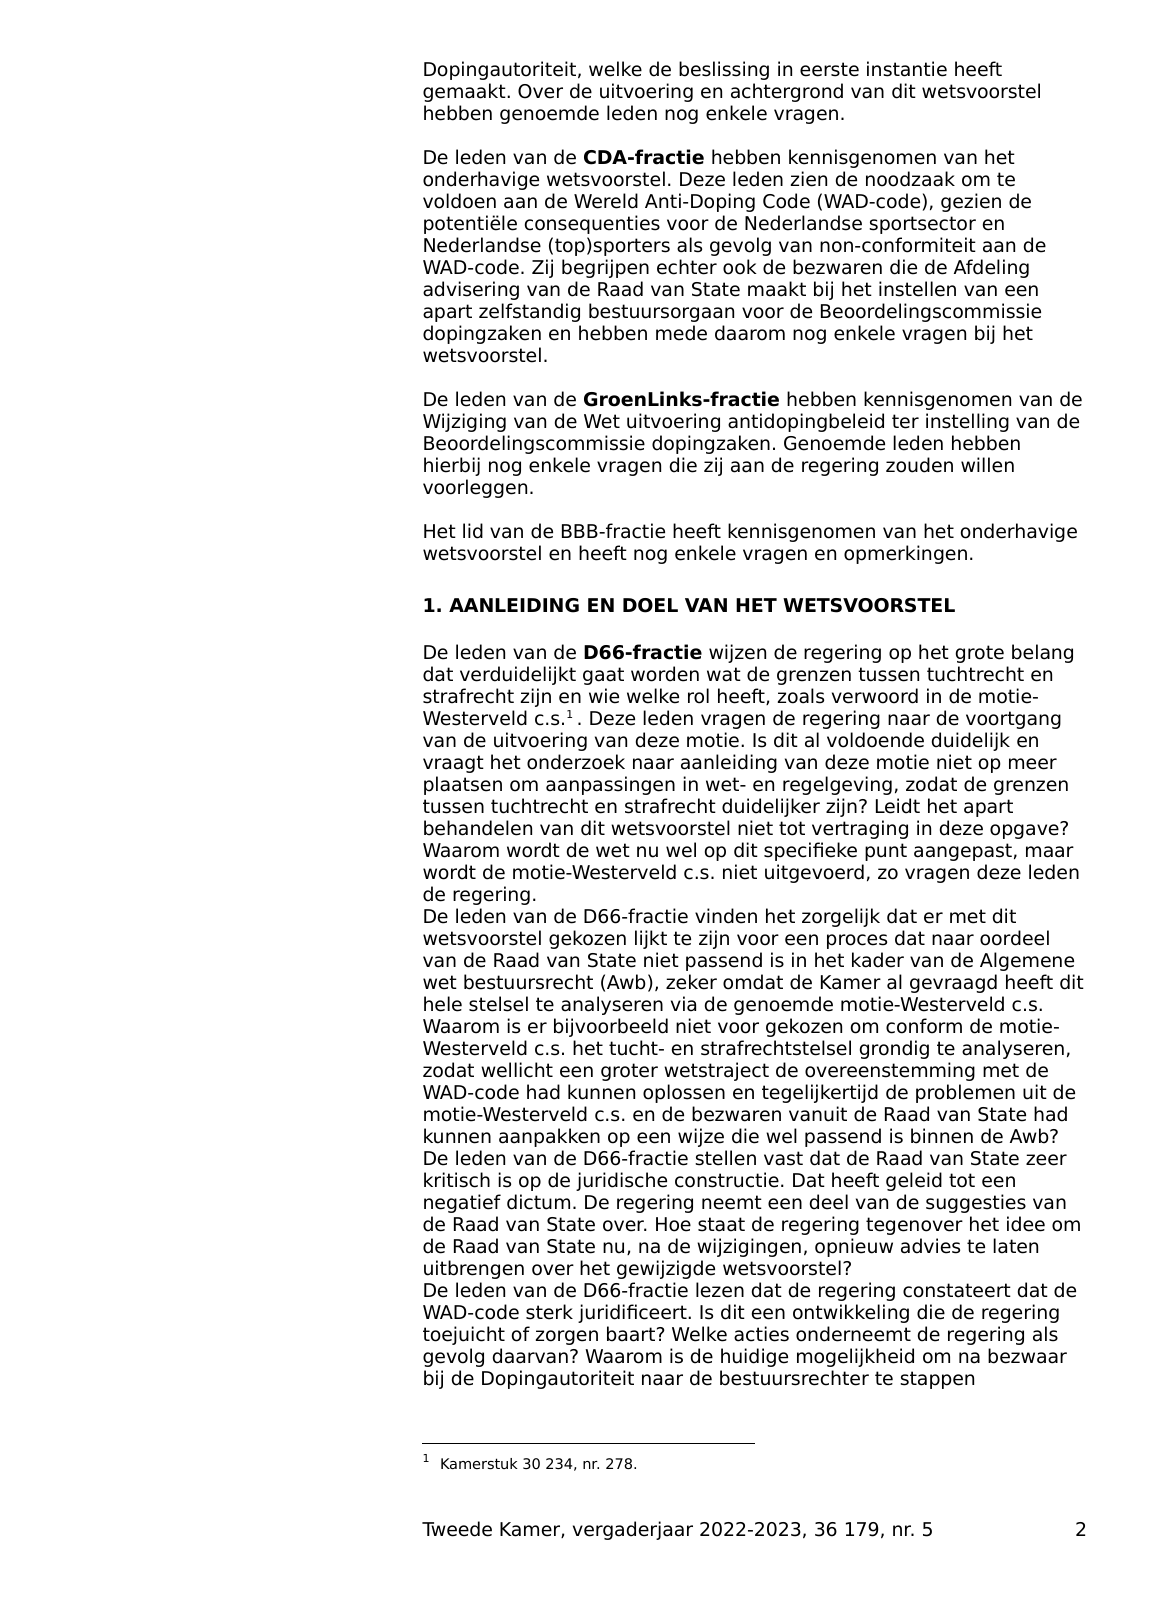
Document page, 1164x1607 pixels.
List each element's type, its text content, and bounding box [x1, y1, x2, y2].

text De leden van de D66-fractie vinden het zorgelijk dat er met dit wetsvoorstel gekozen lijkt te zijn voor een proces dat naar oordeel van de Raad van State niet passend is in het kader van de Algemene wet bestuursrecht (Awb), zeker omdat de Kamer al gevraagd heeft dit hele stelsel te analyseren via de genoemde motie-Westerveld c.s. Waarom is er bijvoorbeeld niet voor gekozen om conform de motie-Westerveld c.s. het tucht- en strafrechtstelsel grondig te analyseren, zodat wellicht een groter wetstraject de overeenstemming met de WAD-code had kunnen oplossen en tegelijkertijd de problemen uit de motie-Westerveld c.s. en de bezwaren vanuit de Raad van State had kunnen aanpakken op een wijze die wel passend is binnen de Awb? [422, 906, 1087, 1148]
text De leden van de CDA-fractie hebben kennisgenomen van het onderhavige wetsvoorstel. Deze leden zien de noodzaak om te voldoen aan de Wereld Anti-Doping Code (WAD-code), gezien de potentiële consequenties voor de Nederlandse sportsector en Nederlandse (top)sporters als gevolg van non-conformiteit aan de WAD-code. Zij begrijpen echter ook de bezwaren die de Afdeling advisering van de Raad van State maakt bij het instellen van een apart zelfstandig bestuursorgaan voor de Beoordelingscommissie dopingzaken en hebben mede daarom nog enkele vragen bij het wetsvoorstel. [422, 147, 1087, 367]
text Het lid van de BBB-fractie heeft kennisgenomen van het onderhavige wetsvoorstel en heeft nog enkele vragen en opmerkingen. [422, 521, 1087, 565]
text De leden van de D66-fractie lezen dat de regering constateert dat de WAD-code sterk juridificeert. Is dit een ontwikkeling die de regering toejuicht of zorgen baart? Welke acties onderneemt de regering als gevolg daarvan? Waarom is de huidige mogelijkheid om na bezwaar bij de Dopingautoriteit naar de bestuursrechter te stappen [422, 1279, 1087, 1389]
text De leden van de D66-fractie stellen vast dat de Raad van State zeer kritisch is op de juridische constructie. Dat heeft geleid tot een negatief dictum. De regering neemt een deel van de suggesties van de Raad van State over. Hoe staat de regering tegenover het idee om de Raad van State nu, na de wijzigingen, opnieuw advies te laten uitbrengen over het gewijzigde wetsvoorstel? [422, 1148, 1087, 1279]
text Kamerstuk 30 234, nr. 278. [422, 1452, 1087, 1474]
text De leden van de D66-fractie wijzen de regering op het grote belang dat verduidelijkt gaat worden wat de grenzen tussen tuchtrecht en strafrecht zijn en wie welke rol heeft, zoals verwoord in de motie-Westerveld c.s.. Deze leden vragen de regering naar de voortgang van de uitvoering van deze motie. Is dit al voldoende duidelijk en vraagt het onderzoek naar aanleiding van deze motie niet op meer plaatsen om aanpassingen in wet- en regelgeving, zodat de grenzen tussen tuchtrecht en strafrecht duidelijker zijn? Leidt het apart behandelen van dit wetsvoorstel niet tot vertraging in deze opgave? Waarom wordt de wet nu wel op dit specifieke punt aangepast, maar wordt de motie-Westerveld c.s. niet uitgevoerd, zo vragen deze leden de regering. [422, 642, 1087, 906]
text Dopingautoriteit, welke de beslissing in eerste instantie heeft gemaakt. Over de uitvoering en achtergrond van dit wetsvoorstel hebben genoemde leden nog enkele vragen. [422, 59, 1087, 125]
subtitle 1. AANLEIDING EN DOEL VAN HET WETSVOORSTEL [422, 595, 1087, 617]
text De leden van de GroenLinks-fractie hebben kennisgenomen van de Wijziging van de Wet uitvoering antidopingbeleid ter instelling van de Beoordelingscommissie dopingzaken. Genoemde leden hebben hierbij nog enkele vragen die zij aan de regering zouden willen voorleggen. [422, 389, 1087, 499]
